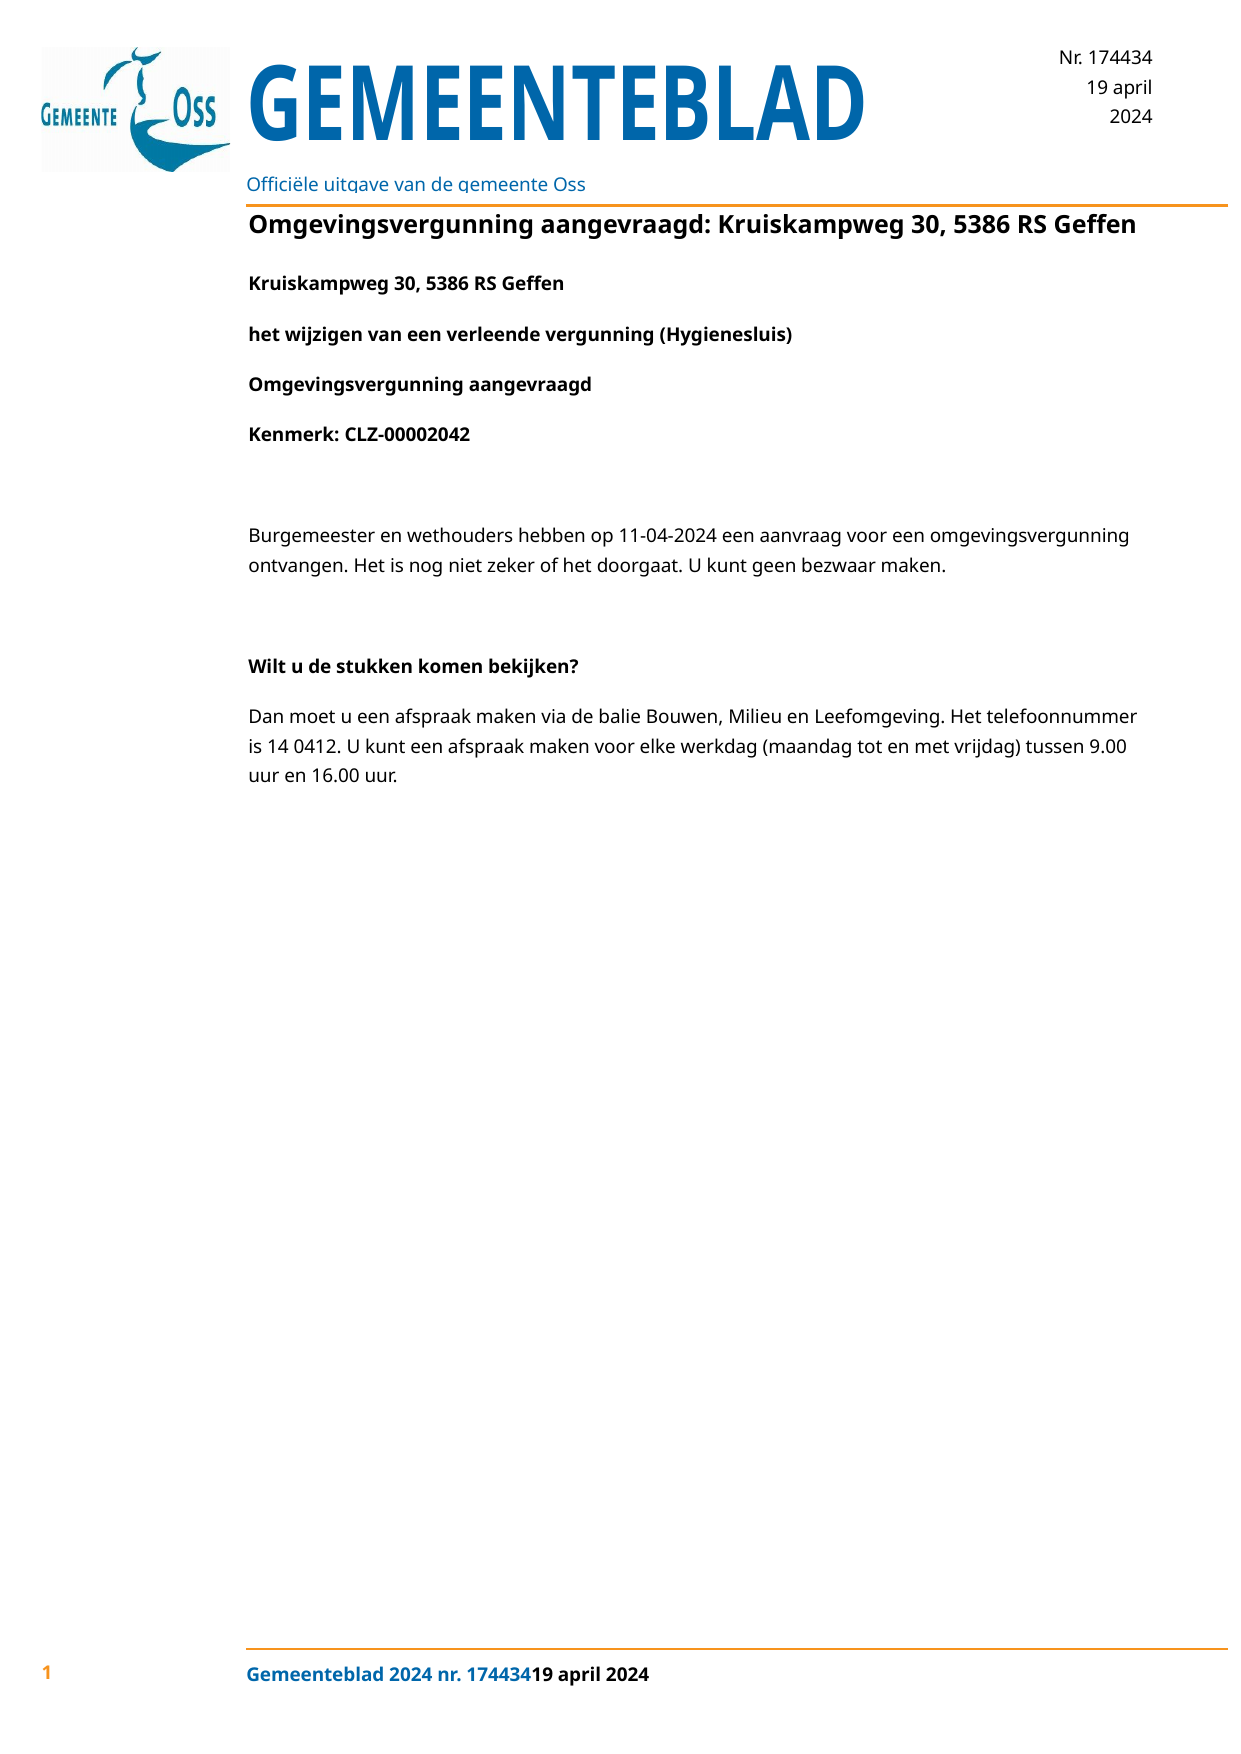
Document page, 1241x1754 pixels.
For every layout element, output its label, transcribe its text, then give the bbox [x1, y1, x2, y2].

picture [41, 47, 231, 172]
text Burgemeester en wethouders hebben op 11-04-2024 een aanvraag voor een omgevingsvergunning ontvangen. Het is nog niet zeker of het doorgaat. U kunt geen bezwaar maken. [248, 522, 1152, 578]
text het wijzigen van een verleende vergunning (Hygienesluis) [248, 321, 1152, 346]
text Kruiskampweg 30, 5386 RS Geffen [248, 270, 1152, 296]
text Omgevingsvergunning aangevraagd: Kruiskampweg 30, 5386 RS Geffen [248, 207, 1152, 241]
text Kenmerk: CLZ-00002042 [248, 422, 1152, 447]
text Omgevingsvergunning aangevraagd [248, 371, 1152, 397]
text Dan moet u een afspraak maken via de balie Bouwen, Milieu en Leefomgeving. Het telefoonnummer is 14 0412. U kunt een afspraak maken voor elke werkdag (maandag tot en met vrijdag) tussen 9.00 uur en 16.00 uur. [248, 703, 1152, 788]
text Wilt u de stukken komen bekijken? [248, 653, 1152, 678]
